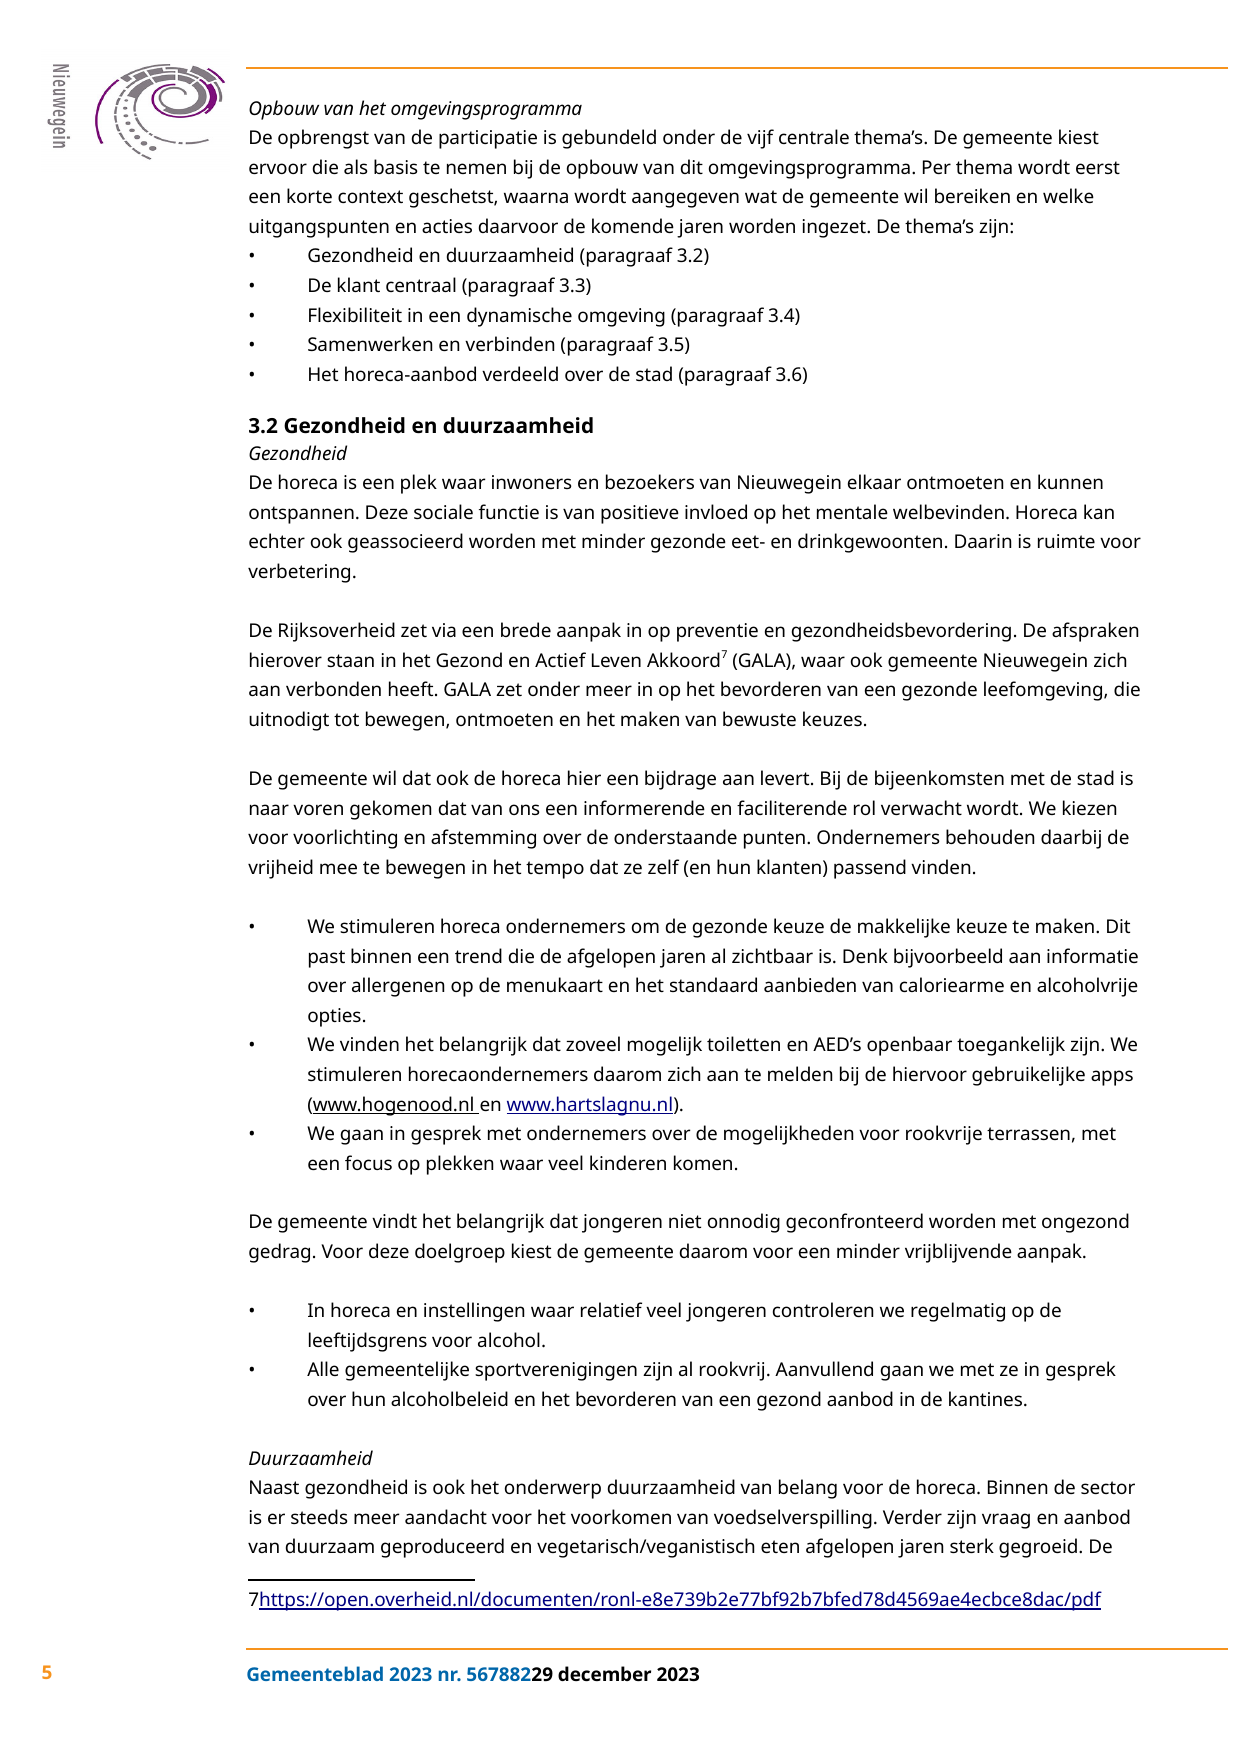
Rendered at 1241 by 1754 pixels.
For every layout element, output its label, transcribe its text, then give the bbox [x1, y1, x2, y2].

text De horeca is een plek waar inwoners en bezoekers van Nieuwegein elkaar ontmoeten en kunnen ontspannen. Deze sociale functie is van positieve invloed op het mentale welbevinden. Horeca kan echter ook geassocieerd worden met minder gezonde eet- en drinkgewoonten. Daarin is ruimte voor verbetering. [248, 469, 1152, 584]
list Samenwerken en verbinden (paragraaf 3.5) [248, 331, 1152, 357]
list De klant centraal (paragraaf 3.3) [248, 272, 1152, 298]
table_header We stimuleren horeca ondernemers om de gezonde keuze de makkelijke keuze te maken. Dit past binnen een trend die de afgelopen jaren al zichtbaar is. Denk bijvoorbeeld aan informatie over allergenen op de menukaart en het standaard aanbieden van caloriearme en alcoholvrije opties. We vinden het belangrijk dat zoveel mogelijk toiletten en AED’s openbaar toegankelijk zijn. We stimuleren horecaondernemers daarom zich aan te melden bij de hiervoor gebruikelijke apps (www.hogenood.nl en www.hartslagnu.nl). We gaan in gesprek met ondernemers over de mogelijkheden voor rookvrije terrassen, met een focus op plekken waar veel kinderen komen. [248, 913, 1152, 1176]
text Naast gezondheid is ook het onderwerp duurzaamheid van belang voor de horeca. Binnen de sector is er steeds meer aandacht voor het voorkomen van voedselverspilling. Verder zijn vraag en aanbod van duurzaam geproduceerd en vegetarisch/veganistisch eten afgelopen jaren sterk gegroeid. De [248, 1474, 1152, 1559]
text De Rijksoverheid zet via een brede aanpak in op preventie en gezondheidsbevordering. De afspraken hierover staan in het Gezond en Actief Leven Akkoord (GALA), waar ook gemeente Nieuwegein zich aan verbonden heeft. GALA zet onder meer in op het bevorderen van een gezonde leefomgeving, die uitnodigt tot bewegen, ontmoeten en het maken van bewuste keuzes. [248, 617, 1152, 732]
table_header In horeca en instellingen waar relatief veel jongeren controleren we regelmatig op de leeftijdsgrens voor alcohol. Alle gemeentelijke sportverenigingen zijn al rookvrij. Aanvullend gaan we met ze in gesprek over hun alcoholbeleid en het bevorderen van een gezond aanbod in de kantines. [248, 1298, 1152, 1412]
list Het horeca-aanbod verdeeld over de stad (paragraaf 3.6) [248, 361, 1152, 387]
text https://open.overheid.nl/documenten/ronl-e8e739b2e77bf92b7bfed78d4569ae4ecbce8dac/pdf [248, 1586, 1152, 1612]
list Flexibiliteit in een dynamische omgeving (paragraaf 3.4) [248, 302, 1152, 328]
text 3.2 Gezondheid en duurzaamheid [248, 411, 1152, 440]
text De opbrengst van de participatie is gebundeld onder de vijf centrale thema’s. De gemeente kiest ervoor die als basis te nemen bij de opbouw van dit omgevingsprogramma. Per thema wordt eerst een korte context geschetst, waarna wordt aangegeven wat de gemeente wil bereiken en welke uitgangspunten en acties daarvoor de komende jaren worden ingezet. De thema’s zijn: [248, 124, 1152, 239]
list Gezondheid en duurzaamheid (paragraaf 3.2) [248, 243, 1152, 268]
text De gemeente vindt het belangrijk dat jongeren niet onnodig geconfronteerd worden met ongezond gedrag. Voor deze doelgroep kiest de gemeente daarom voor een minder vrijblijvende aanpak. [248, 1208, 1152, 1264]
text Duurzaamheid [248, 1445, 1152, 1470]
text De gemeente wil dat ook de horeca hier een bijdrage aan levert. Bij de bijeenkomsten met de stad is naar voren gekomen dat van ons een informerende en faciliterende rol verwacht wordt. We kiezen voor voorlichting en afstemming over de onderstaande punten. Ondernemers behouden daarbij de vrijheid mee te bewegen in het tempo dat ze zelf (en hun klanten) passend vinden. [248, 765, 1152, 880]
text Gezondheid [248, 440, 1152, 466]
text Opbouw van het omgevingsprogramma [248, 95, 1152, 121]
picture [41, 47, 231, 172]
